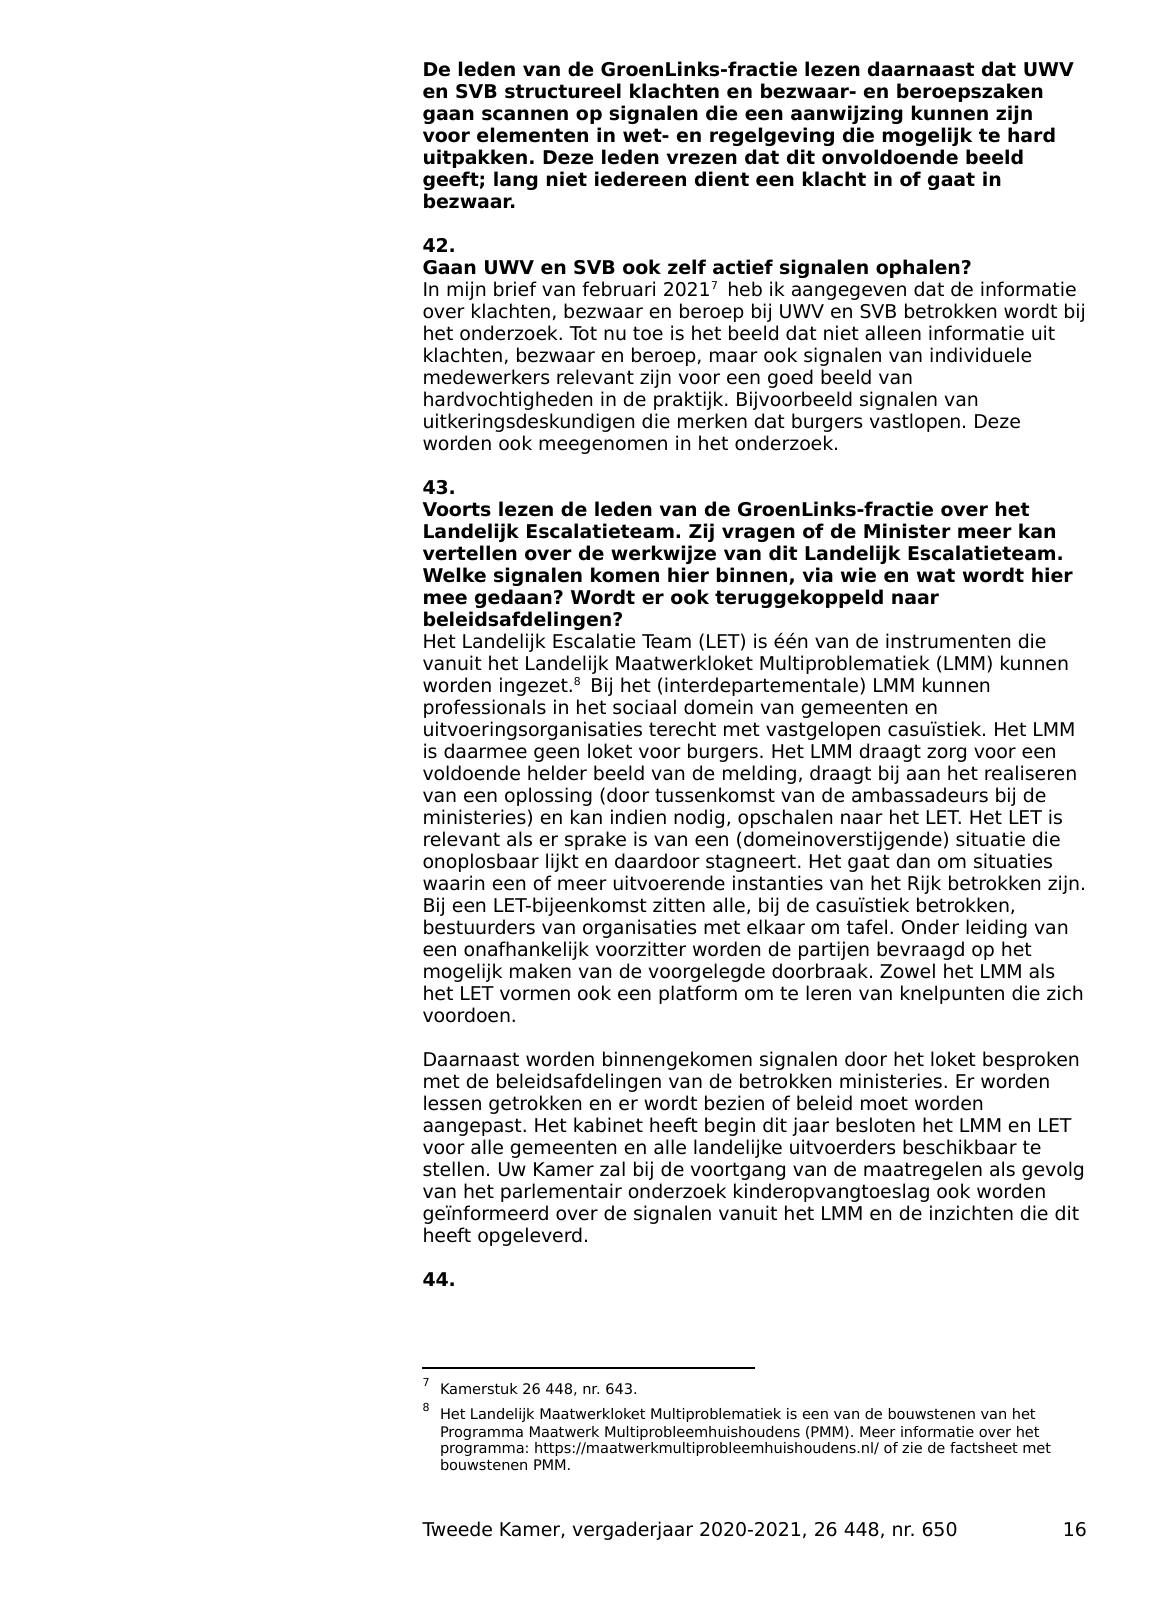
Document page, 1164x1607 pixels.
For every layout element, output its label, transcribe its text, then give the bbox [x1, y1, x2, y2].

text Voorts lezen de leden van de GroenLinks-fractie over het Landelijk Escalatieteam. Zij vragen of de Minister meer kan vertellen over de werkwijze van dit Landelijk Escalatieteam. Welke signalen komen hier binnen, via wie en wat wordt hier mee gedaan? Wordt er ook teruggekoppeld naar beleidsafdelingen? [422, 499, 1087, 631]
text Gaan UWV en SVB ook zelf actief signalen ophalen? [422, 257, 1087, 279]
text 43. [422, 477, 1087, 499]
text 42. [422, 235, 1087, 257]
text Het Landelijk Maatwerkloket Multiproblematiek is een van de bouwstenen van het Programma Maatwerk Multiprobleemhuishoudens (PMM). Meer informatie over het programma: https://maatwerkmultiprobleemhuishoudens.nl/ of zie de factsheet met bouwstenen PMM. [422, 1402, 1087, 1474]
text 44. [422, 1269, 1087, 1291]
text De leden van de GroenLinks-fractie lezen daarnaast dat UWV en SVB structureel klachten en bezwaar- en beroepszaken gaan scannen op signalen die een aanwijzing kunnen zijn voor elementen in wet- en regelgeving die mogelijk te hard uitpakken. Deze leden vrezen dat dit onvoldoende beeld geeft; lang niet iedereen dient een klacht in of gaat in bezwaar. [422, 59, 1087, 213]
text Daarnaast worden binnengekomen signalen door het loket besproken met de beleidsafdelingen van de betrokken ministeries. Er worden lessen getrokken en er wordt bezien of beleid moet worden aangepast. Het kabinet heeft begin dit jaar besloten het LMM en LET voor alle gemeenten en alle landelijke uitvoerders beschikbaar te stellen. Uw Kamer zal bij de voortgang van de maatregelen als gevolg van het parlementair onderzoek kinderopvangtoeslag ook worden geïnformeerd over de signalen vanuit het LMM en de inzichten die dit heeft opgeleverd. [422, 1049, 1087, 1247]
text In mijn brief van februari 2021 heb ik aangegeven dat de informatie over klachten, bezwaar en beroep bij UWV en SVB betrokken wordt bij het onderzoek. Tot nu toe is het beeld dat niet alleen informatie uit klachten, bezwaar en beroep, maar ook signalen van individuele medewerkers relevant zijn voor een goed beeld van hardvochtigheden in de praktijk. Bijvoorbeeld signalen van uitkeringsdeskundigen die merken dat burgers vastlopen. Deze worden ook meegenomen in het onderzoek. [422, 279, 1087, 455]
text Het Landelijk Escalatie Team (LET) is één van de instrumenten die vanuit het Landelijk Maatwerkloket Multiproblematiek (LMM) kunnen worden ingezet. Bij het (interdepartementale) LMM kunnen professionals in het sociaal domein van gemeenten en uitvoeringsorganisaties terecht met vastgelopen casuïstiek. Het LMM is daarmee geen loket voor burgers. Het LMM draagt zorg voor een voldoende helder beeld van de melding, draagt bij aan het realiseren van een oplossing (door tussenkomst van de ambassadeurs bij de ministeries) en kan indien nodig, opschalen naar het LET. Het LET is relevant als er sprake is van een (domeinoverstijgende) situatie die onoplosbaar lijkt en daardoor stagneert. Het gaat dan om situaties waarin een of meer uitvoerende instanties van het Rijk betrokken zijn. Bij een LET-bijeenkomst zitten alle, bij de casuïstiek betrokken, bestuurders van organisaties met elkaar om tafel. Onder leiding van een onafhankelijk voorzitter worden de partijen bevraagd op het mogelijk maken van de voorgelegde doorbraak. Zowel het LMM als het LET vormen ook een platform om te leren van knelpunten die zich voordoen. [422, 631, 1087, 1027]
text Kamerstuk 26 448, nr. 643. [422, 1377, 1087, 1399]
